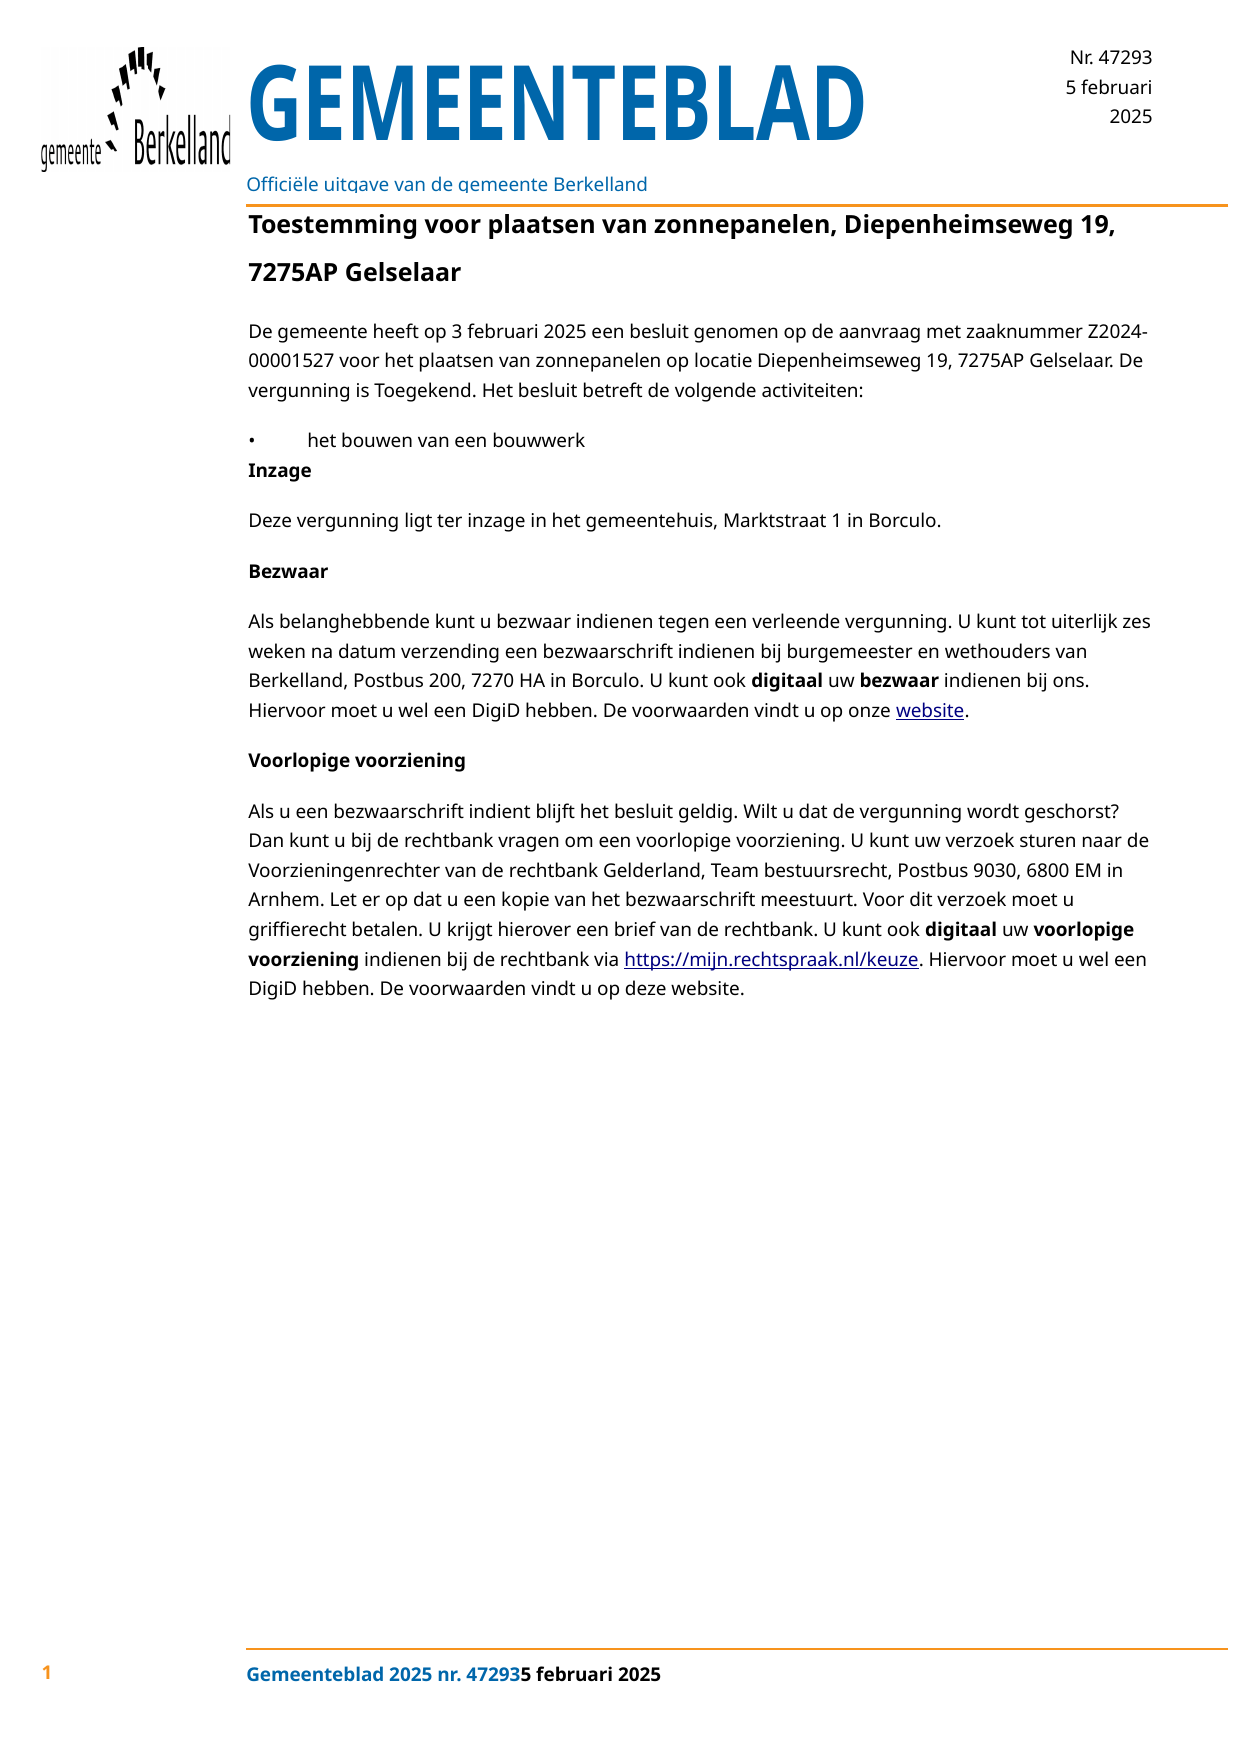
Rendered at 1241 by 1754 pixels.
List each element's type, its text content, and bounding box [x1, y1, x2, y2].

text Toestemming voor plaatsen van zonnepanelen, Diepenheimseweg 19, 7275AP Gelselaar [248, 207, 1152, 288]
text De gemeente heeft op 3 februari 2025 een besluit genomen op de aanvraag met zaaknummer Z2024-00001527 voor het plaatsen van zonnepanelen op locatie Diepenheimseweg 19, 7275AP Gelselaar. De vergunning is Toegekend. Het besluit betreft de volgende activiteiten: [248, 318, 1152, 403]
text Deze vergunning ligt ter inzage in het gemeentehuis, Marktstraat 1 in Borculo. [248, 507, 1152, 533]
text Inzage [248, 457, 1152, 483]
text Als belanghebbende kunt u bezwaar indienen tegen een verleende vergunning. U kunt tot uiterlijk zes weken na datum verzending een bezwaarschrift indienen bij burgemeester en wethouders van Berkelland, Postbus 200, 7270 HA in Borculo. U kunt ook digitaal uw bezwaar indienen bij ons. Hiervoor moet u wel een DigiD hebben. De voorwaarden vindt u op onze website. [248, 608, 1152, 723]
list het bouwen van een bouwwerk [248, 427, 1152, 453]
text Voorlopige voorziening [248, 747, 1152, 773]
text Bezwaar [248, 558, 1152, 584]
text Als u een bezwaarschrift indient blijft het besluit geldig. Wilt u dat de vergunning wordt geschorst? Dan kunt u bij de rechtbank vragen om een voorlopige voorziening. U kunt uw verzoek sturen naar de Voorzieningenrechter van de rechtbank Gelderland, Team bestuursrecht, Postbus 9030, 6800 EM in Arnhem. Let er op dat u een kopie van het bezwaarschrift meestuurt. Voor dit verzoek moet u griffierecht betalen. U krijgt hierover een brief van de rechtbank. U kunt ook digitaal uw voorlopige voorziening indienen bij de rechtbank via https://mijn.rechtspraak.nl/keuze. Hiervoor moet u wel een DigiD hebben. De voorwaarden vindt u op deze website. [248, 798, 1152, 1001]
picture [41, 47, 231, 172]
